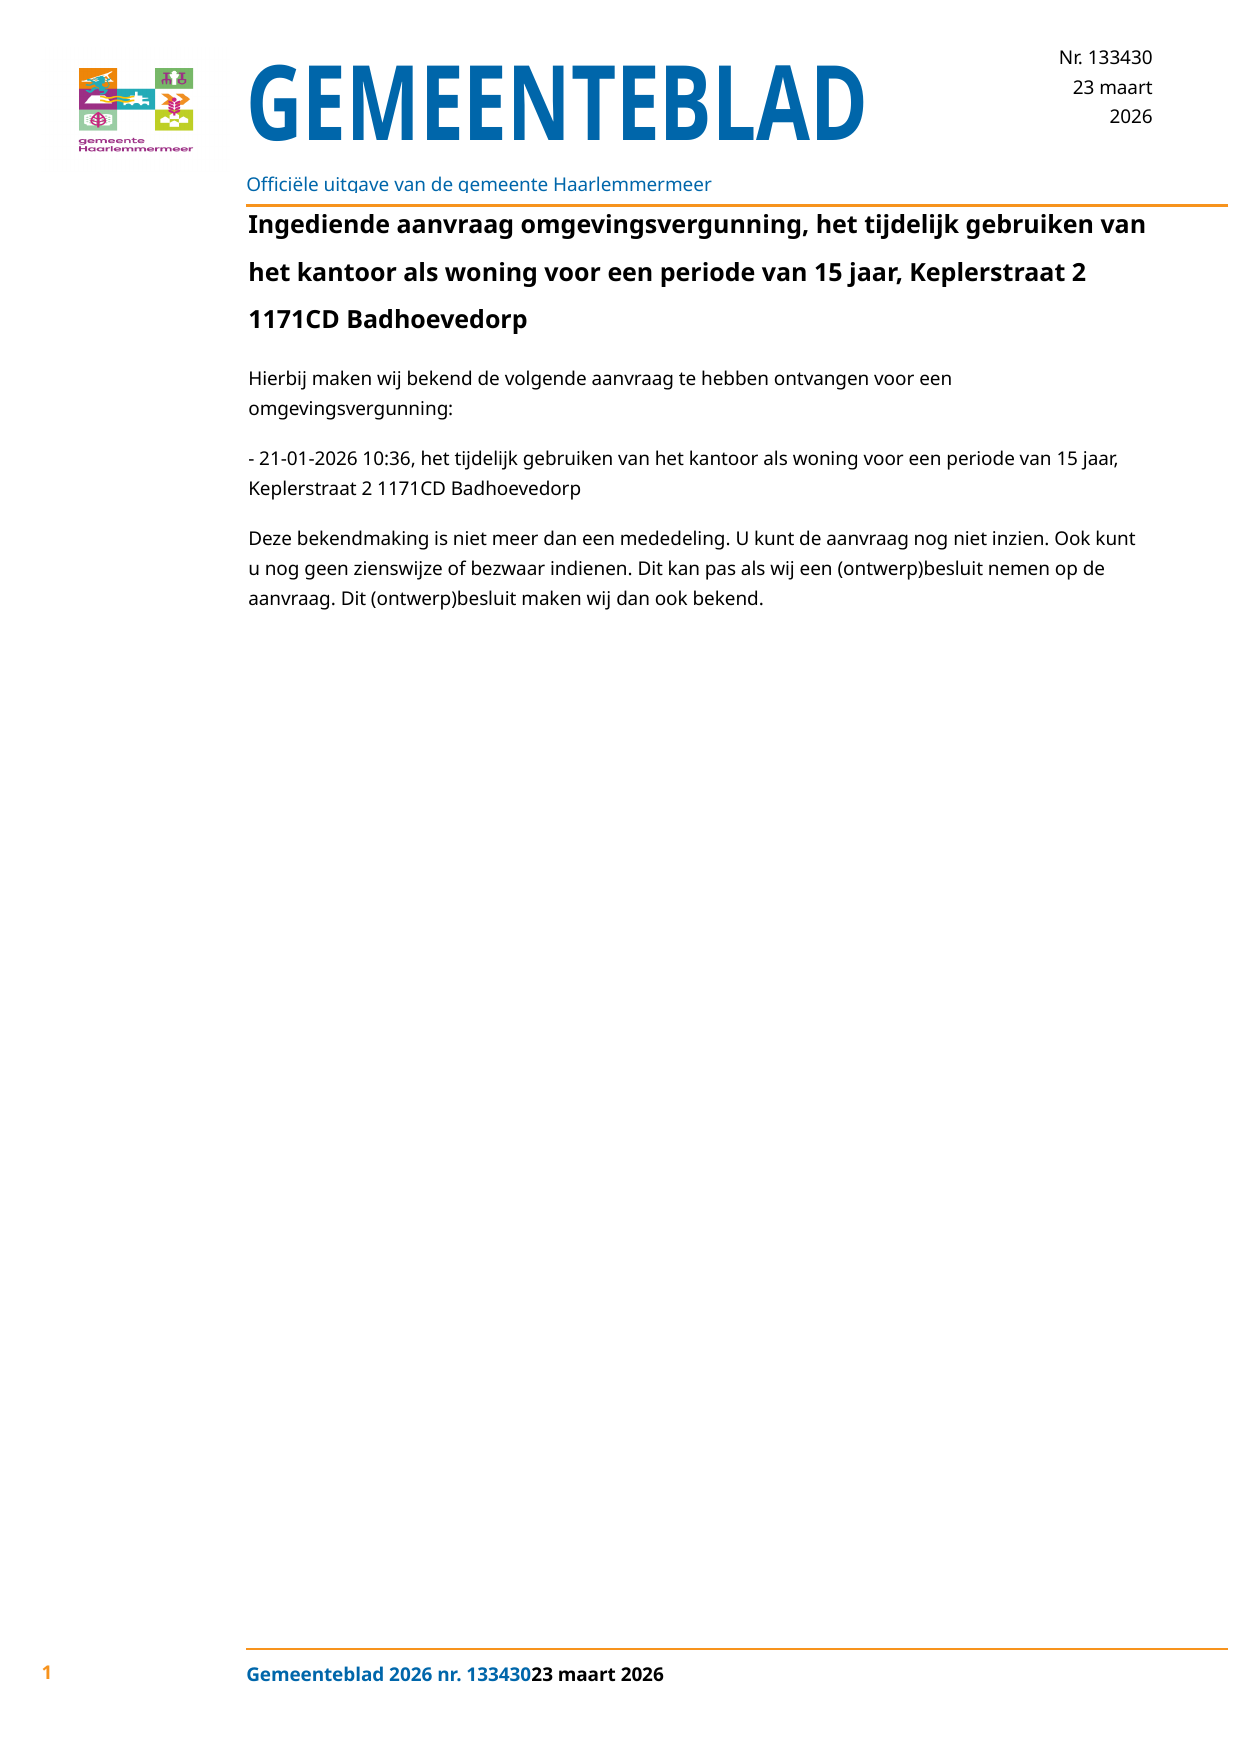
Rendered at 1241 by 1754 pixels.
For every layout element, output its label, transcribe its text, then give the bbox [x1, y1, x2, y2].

text Ingediende aanvraag omgevingsvergunning, het tijdelijk gebruiken van het kantoor als woning voor een periode van 15 jaar, Keplerstraat 2 1171CD Badhoevedorp [248, 207, 1152, 336]
picture [41, 47, 231, 172]
text Deze bekendmaking is niet meer dan een mededeling. U kunt de aanvraag nog niet inzien. Ook kunt u nog geen zienswijze of bezwaar indienen. Dit kan pas als wij een (ontwerp)besluit nemen op de aanvraag. Dit (ontwerp)besluit maken wij dan ook bekend. [248, 526, 1152, 610]
text - 21-01-2026 10:36, het tijdelijk gebruiken van het kantoor als woning voor een periode van 15 jaar, Keplerstraat 2 1171CD Badhoevedorp [248, 446, 1152, 501]
text Hierbij maken wij bekend de volgende aanvraag te hebben ontvangen voor een omgevingsvergunning: [248, 366, 1152, 421]
